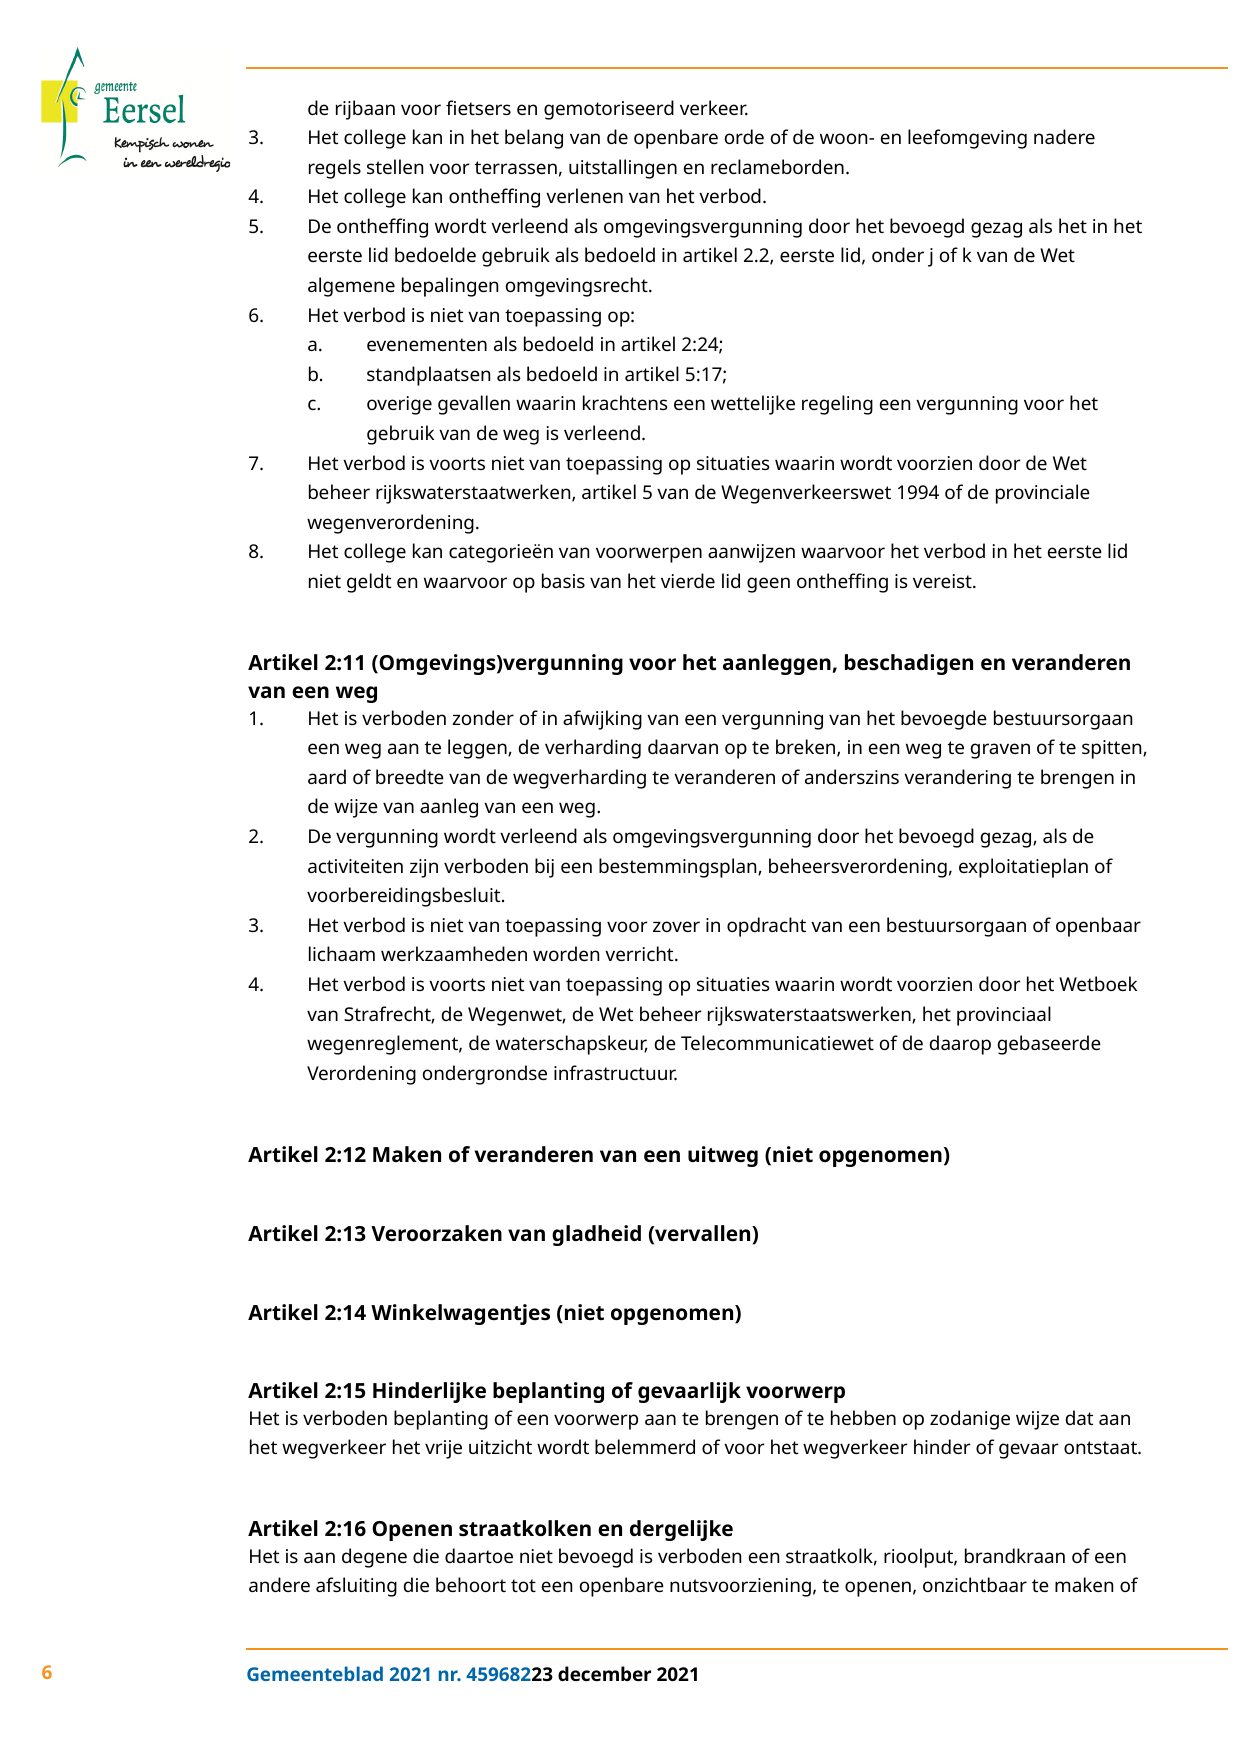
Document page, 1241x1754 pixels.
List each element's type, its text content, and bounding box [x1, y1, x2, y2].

text Het is verboden beplanting of een voorwerp aan te brengen of te hebben op zodanige wijze dat aan het wegverkeer het vrije uitzicht wordt belemmerd of voor het wegverkeer hinder of gevaar ontstaat. [248, 1405, 1152, 1460]
list Het verbod is voorts niet van toepassing op situaties waarin wordt voorzien door het Wetboek van Strafrecht, de Wegenwet, de Wet beheer rijkswaterstaatswerken, het provinciaal wegenreglement, de waterschapskeur, de Telecommunicatiewet of de daarop gebaseerde Verordening ondergrondse infrastructuur. [248, 971, 1152, 1086]
text Artikel 2:16 Openen straatkolken en dergelijke [248, 1514, 1152, 1543]
list Het verbod is niet van toepassing voor zover in opdracht van een bestuursorgaan of openbaar lichaam werkzaamheden worden verricht. [248, 912, 1152, 967]
list evenementen als bedoeld in artikel 2:24; [307, 331, 1152, 357]
list standplaatsen als bedoeld in artikel 5:17; [307, 361, 1152, 387]
list Het verbod is niet van toepassing op: [248, 302, 1152, 328]
list Het is verboden zonder of in afwijking van een vergunning van het bevoegde bestuursorgaan een weg aan te leggen, de verharding daarvan op te breken, in een weg te graven of te spitten, aard of breedte van de wegverharding te veranderen of anderszins verandering te brengen in de wijze van aanleg van een weg. [248, 705, 1152, 819]
list de rijbaan voor fietsers en gemotoriseerd verkeer. [248, 95, 1152, 121]
text Artikel 2:13 Veroorzaken van gladheid (vervallen) [248, 1219, 1152, 1247]
text Artikel 2:15 Hinderlijke beplanting of gevaarlijk voorwerp [248, 1377, 1152, 1405]
text Het is aan degene die daartoe niet bevoegd is verboden een straatkolk, rioolput, brandkraan of een andere afsluiting die behoort tot een openbare nutsvoorziening, te openen, onzichtbaar te maken of [248, 1543, 1152, 1598]
list overige gevallen waarin krachtens een wettelijke regeling een vergunning voor het gebruik van de weg is verleend. [307, 391, 1152, 446]
list Het college kan in het belang van de openbare orde of de woon- en leefomgeving nadere regels stellen voor terrassen, uitstallingen en reclameborden. [248, 124, 1152, 180]
list De ontheffing wordt verleend als omgevingsvergunning door het bevoegd gezag als het in het eerste lid bedoelde gebruik als bedoeld in artikel 2.2, eerste lid, onder j of k van de Wet algemene bepalingen omgevingsrecht. [248, 213, 1152, 298]
text Artikel 2:11 (Omgevings)vergunning voor het aanleggen, beschadigen en veranderen van een weg [248, 648, 1152, 705]
list De vergunning wordt verleend als omgevingsvergunning door het bevoegd gezag, als de activiteiten zijn verboden bij een bestemmingsplan, beheersverordening, exploitatieplan of voorbereidingsbesluit. [248, 823, 1152, 908]
list Het college kan categorieën van voorwerpen aanwijzen waarvoor het verbod in het eerste lid niet geldt en waarvoor op basis van het vierde lid geen ontheffing is vereist. [248, 538, 1152, 594]
text Artikel 2:12 Maken of veranderen van een uitweg (niet opgenomen) [248, 1140, 1152, 1168]
text Artikel 2:14 Winkelwagentjes (niet opgenomen) [248, 1298, 1152, 1326]
list Het verbod is voorts niet van toepassing op situaties waarin wordt voorzien door de Wet beheer rijkswaterstaatwerken, artikel 5 van de Wegenverkeerswet 1994 of de provinciale wegenverordening. [248, 450, 1152, 535]
list Het college kan ontheffing verlenen van het verbod. [248, 183, 1152, 209]
picture [41, 47, 231, 172]
